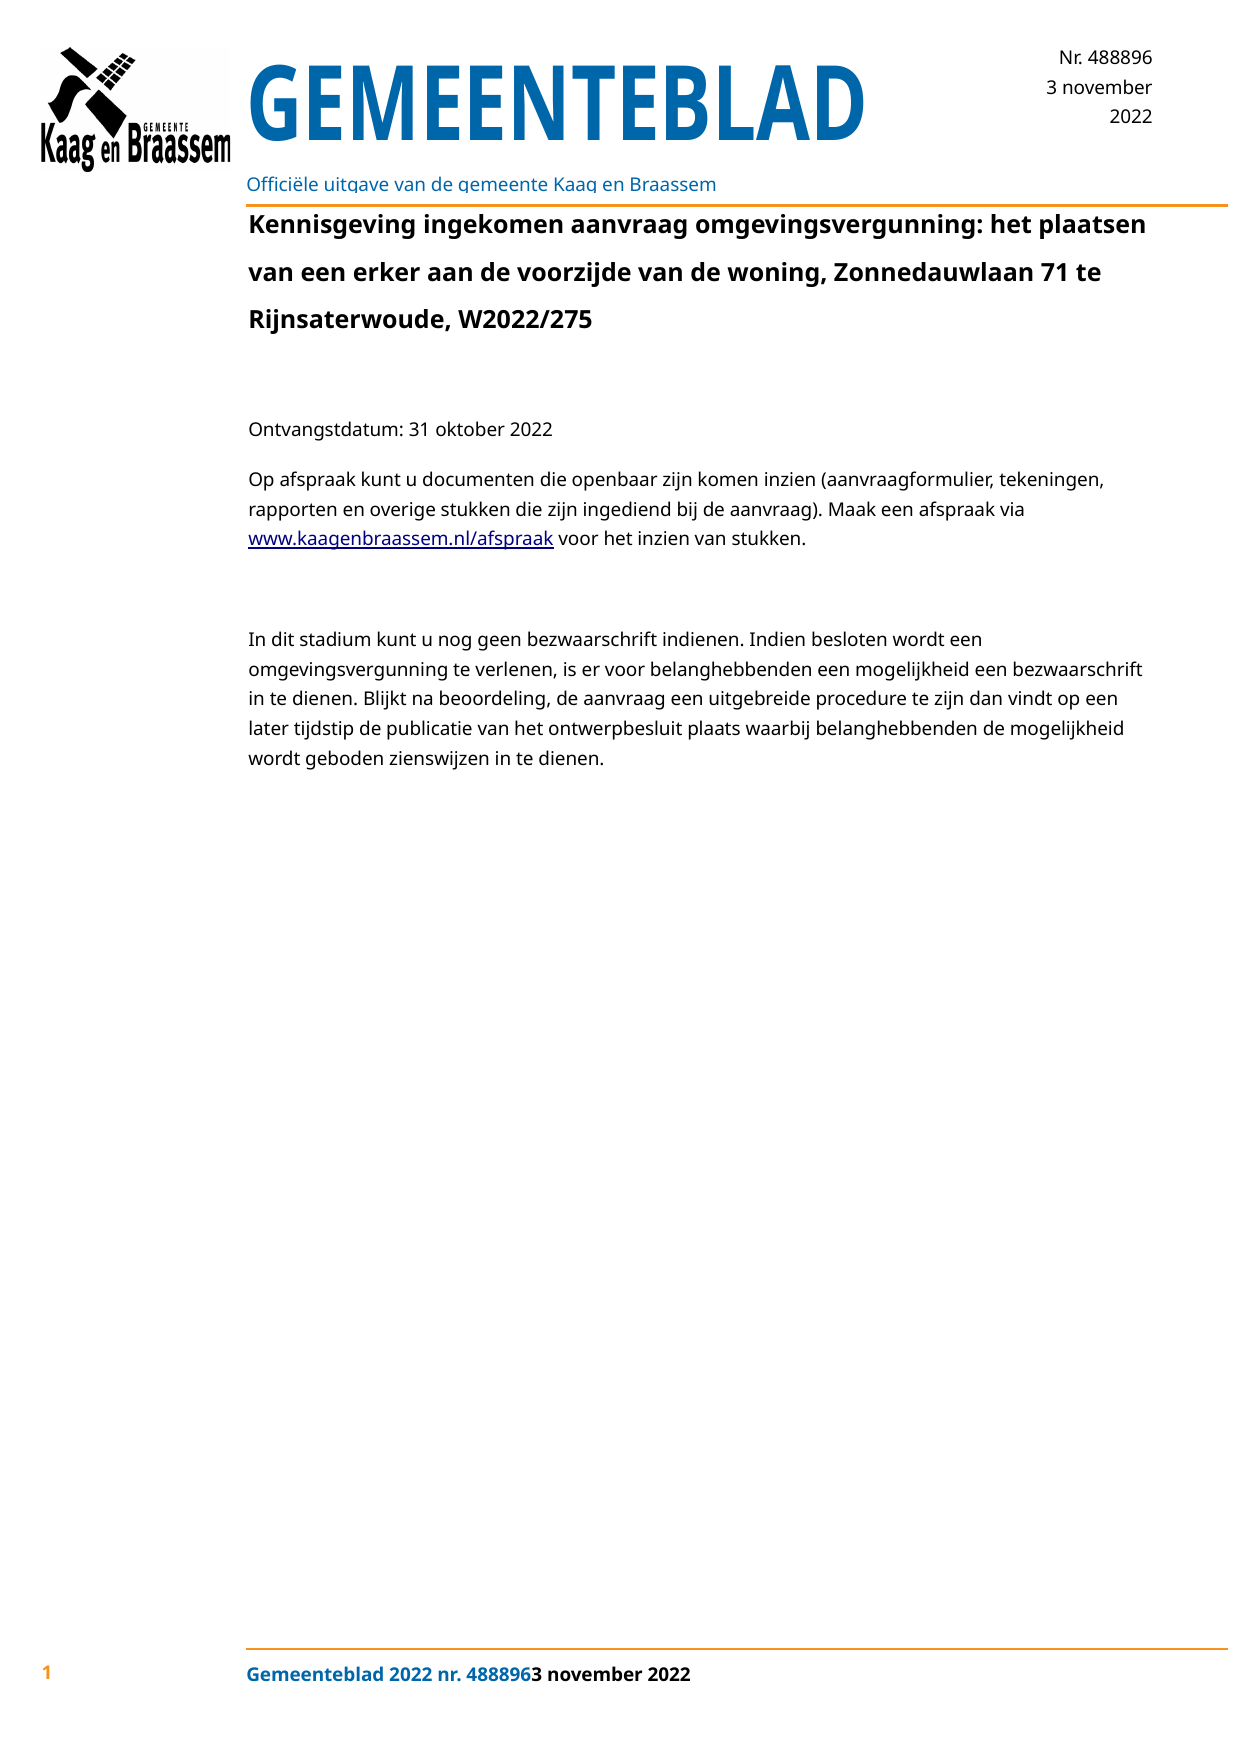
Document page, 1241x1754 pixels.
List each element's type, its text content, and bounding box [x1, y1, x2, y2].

text Op afspraak kunt u documenten die openbaar zijn komen inzien (aanvraagformulier, tekeningen, rapporten en overige stukken die zijn ingediend bij de aanvraag). Maak een afspraak via www.kaagenbraassem.nl/afspraak voor het inzien van stukken. [248, 466, 1152, 551]
text In dit stadium kunt u nog geen bezwaarschrift indienen. Indien besloten wordt een omgevingsvergunning te verlenen, is er voor belanghebbenden een mogelijkheid een bezwaarschrift in te dienen. Blijkt na beoordeling, de aanvraag een uitgebreide procedure te zijn dan vindt op een later tijdstip de publicatie van het ontwerpbesluit plaats waarbij belanghebbenden de mogelijkheid wordt geboden zienswijzen in te dienen. [248, 626, 1152, 770]
text Kennisgeving ingekomen aanvraag omgevingsvergunning: het plaatsen van een erker aan de voorzijde van de woning, Zonnedauwlaan 71 te Rijnsaterwoude, W2022/275 [248, 207, 1152, 336]
picture [41, 47, 231, 172]
text Ontvangstdatum: 31 oktober 2022 [248, 416, 1152, 442]
